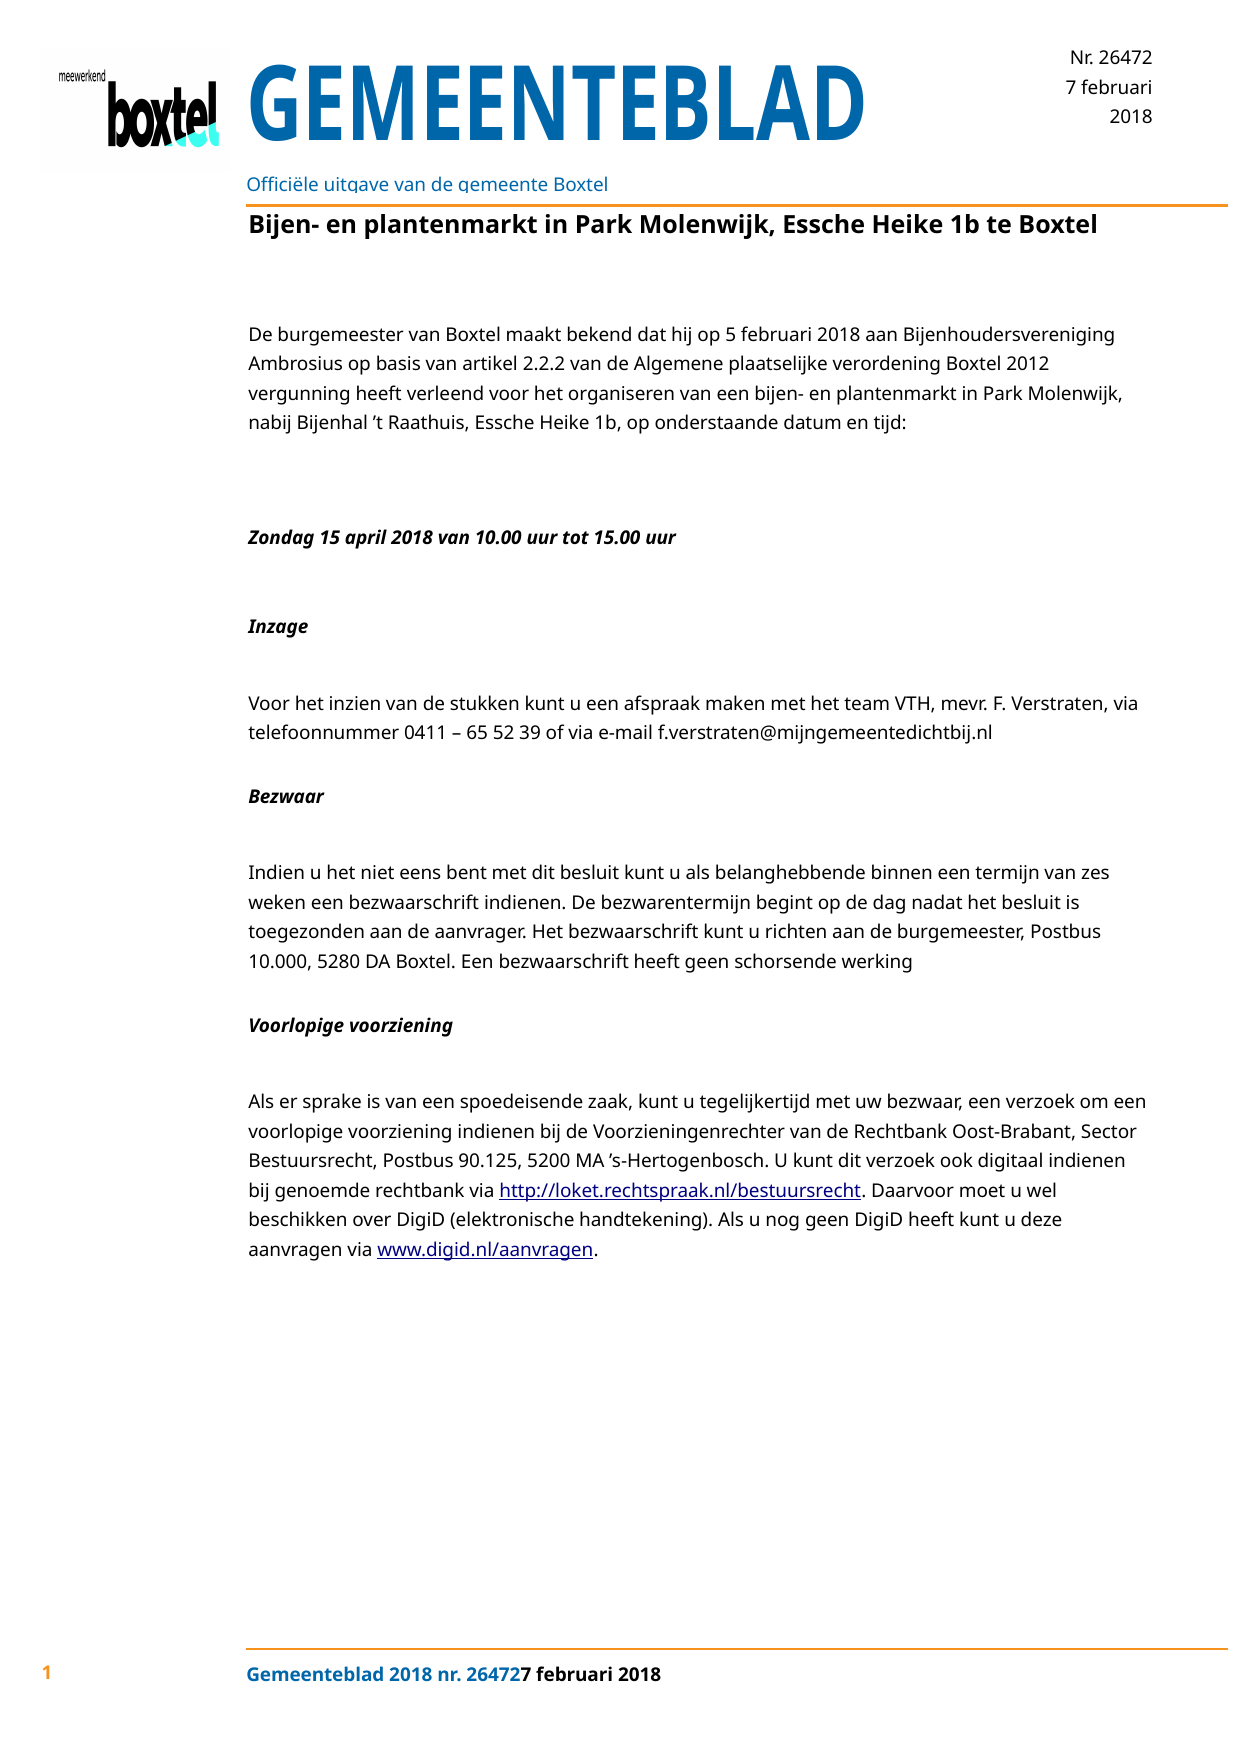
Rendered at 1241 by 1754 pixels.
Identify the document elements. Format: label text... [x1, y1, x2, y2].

text Indien u het niet eens bent met dit besluit kunt u als belanghebbende binnen een termijn van zes weken een bezwaarschrift indienen. De bezwarentermijn begint op de dag nadat het besluit is toegezonden aan de aanvrager. Het bezwaarschrift kunt u richten aan de burgemeester, Postbus 10.000, 5280 DA Boxtel. Een bezwaarschrift heeft geen schorsende werking [248, 859, 1152, 974]
text Bijen- en plantenmarkt in Park Molenwijk, Essche Heike 1b te Boxtel [248, 207, 1152, 241]
text Bezwaar [248, 783, 1152, 809]
picture [41, 47, 231, 172]
text Als er sprake is van een spoedeisende zaak, kunt u tegelijkertijd met uw bezwaar, een verzoek om een voorlopige voorziening indienen bij de Voorzieningenrechter van de Rechtbank Oost-Brabant, Sector Bestuursrecht, Postbus 90.125, 5200 MA ’s-Hertogenbosch. U kunt dit verzoek ook digitaal indienen bij genoemde rechtbank via http://loket.rechtspraak.nl/bestuursrecht. Daarvoor moet u wel beschikken over DigiD (elektronische handtekening). Als u nog geen DigiD heeft kunt u deze aanvragen via www.digid.nl/aanvragen. [248, 1088, 1152, 1262]
text Zondag 15 april 2018 van 10.00 uur tot 15.00 uur [248, 524, 1152, 549]
text Inzage [248, 613, 1152, 639]
text Voor het inzien van de stukken kunt u een afspraak maken met het team VTH, mevr. F. Verstraten, via telefoonnummer 0411 – 65 52 39 of via e-mail f.verstraten@mijngemeentedichtbij.nl [248, 690, 1152, 745]
text De burgemeester van Boxtel maakt bekend dat hij op 5 februari 2018 aan Bijenhoudersvereniging Ambrosius op basis van artikel 2.2.2 van de Algemene plaatselijke verordening Boxtel 2012 vergunning heeft verleend voor het organiseren van een bijen- en plantenmarkt in Park Molenwijk, nabij Bijenhal ’t Raathuis, Essche Heike 1b, op onderstaande datum en tijd: [248, 321, 1152, 435]
text Voorlopige voorziening [248, 1012, 1152, 1038]
